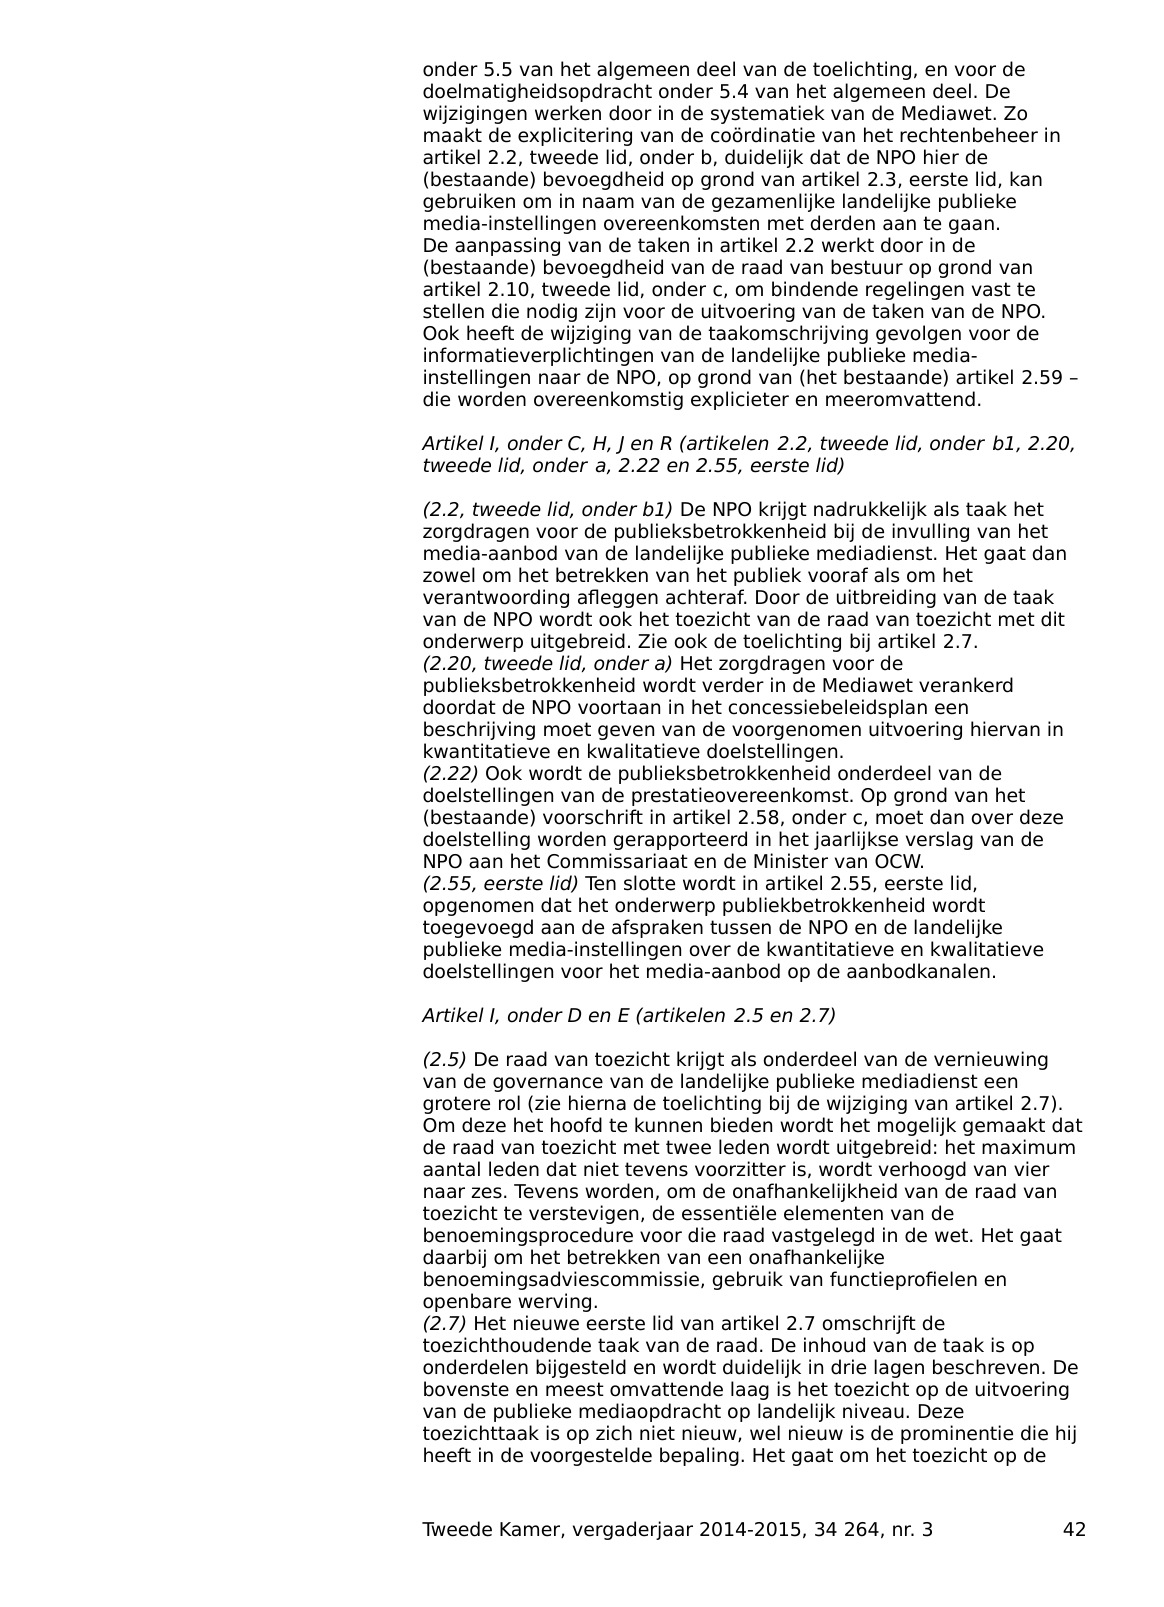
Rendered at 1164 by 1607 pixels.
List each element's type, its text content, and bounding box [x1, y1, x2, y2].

text (2.20, tweede lid, onder a) Het zorgdragen voor de publieksbetrokkenheid wordt verder in de Mediawet verankerd doordat de NPO voortaan in het concessiebeleidsplan een beschrijving moet geven van de voorgenomen uitvoering hiervan in kwantitatieve en kwalitatieve doelstellingen. [422, 653, 1087, 763]
subtitle Artikel I, onder C, H, J en R (artikelen 2.2, tweede lid, onder b1, 2.20, tweede lid, onder a, 2.22 en 2.55, eerste lid) [422, 433, 1087, 477]
text De aanpassing van de taken in artikel 2.2 werkt door in de (bestaande) bevoegdheid van de raad van bestuur op grond van artikel 2.10, tweede lid, onder c, om bindende regelingen vast te stellen die nodig zijn voor de uitvoering van de taken van de NPO. Ook heeft de wijziging van de taakomschrijving gevolgen voor de informatieverplichtingen van de landelijke publieke media-instellingen naar de NPO, op grond van (het bestaande) artikel 2.59 – die worden overeenkomstig explicieter en meeromvattend. [422, 235, 1087, 411]
text onder 5.5 van het algemeen deel van de toelichting, en voor de doelmatigheidsopdracht onder 5.4 van het algemeen deel. De wijzigingen werken door in de systematiek van de Mediawet. Zo maakt de explicitering van de coördinatie van het rechtenbeheer in artikel 2.2, tweede lid, onder b, duidelijk dat de NPO hier de (bestaande) bevoegdheid op grond van artikel 2.3, eerste lid, kan gebruiken om in naam van de gezamenlijke landelijke publieke media-instellingen overeenkomsten met derden aan te gaan. [422, 59, 1087, 235]
text (2.5) De raad van toezicht krijgt als onderdeel van de vernieuwing van de governance van de landelijke publieke mediadienst een grotere rol (zie hierna de toelichting bij de wijziging van artikel 2.7). Om deze het hoofd te kunnen bieden wordt het mogelijk gemaakt dat de raad van toezicht met twee leden wordt uitgebreid: het maximum aantal leden dat niet tevens voorzitter is, wordt verhoogd van vier naar zes. Tevens worden, om de onafhankelijkheid van de raad van toezicht te verstevigen, de essentiële elementen van de benoemingsprocedure voor die raad vastgelegd in de wet. Het gaat daarbij om het betrekken van een onafhankelijke benoemingsadviescommissie, gebruik van functieprofielen en openbare werving. [422, 1049, 1087, 1313]
text (2.22) Ook wordt de publieksbetrokkenheid onderdeel van de doelstellingen van de prestatieovereenkomst. Op grond van het (bestaande) voorschrift in artikel 2.58, onder c, moet dan over deze doelstelling worden gerapporteerd in het jaarlijkse verslag van de NPO aan het Commissariaat en de Minister van OCW. [422, 763, 1087, 873]
subtitle Artikel I, onder D en E (artikelen 2.5 en 2.7) [422, 1005, 1087, 1027]
text (2.7) Het nieuwe eerste lid van artikel 2.7 omschrijft de toezichthoudende taak van de raad. De inhoud van de taak is op onderdelen bijgesteld en wordt duidelijk in drie lagen beschreven. De bovenste en meest omvattende laag is het toezicht op de uitvoering van de publieke mediaopdracht op landelijk niveau. Deze toezichttaak is op zich niet nieuw, wel nieuw is de prominentie die hij heeft in de voorgestelde bepaling. Het gaat om het toezicht op de [422, 1313, 1087, 1467]
text (2.2, tweede lid, onder b1) De NPO krijgt nadrukkelijk als taak het zorgdragen voor de publieksbetrokkenheid bij de invulling van het media-aanbod van de landelijke publieke mediadienst. Het gaat dan zowel om het betrekken van het publiek vooraf als om het verantwoording afleggen achteraf. Door de uitbreiding van de taak van de NPO wordt ook het toezicht van de raad van toezicht met dit onderwerp uitgebreid. Zie ook de toelichting bij artikel 2.7. [422, 499, 1087, 653]
text (2.55, eerste lid) Ten slotte wordt in artikel 2.55, eerste lid, opgenomen dat het onderwerp publiekbetrokkenheid wordt toegevoegd aan de afspraken tussen de NPO en de landelijke publieke media-instellingen over de kwantitatieve en kwalitatieve doelstellingen voor het media-aanbod op de aanbodkanalen. [422, 873, 1087, 983]
